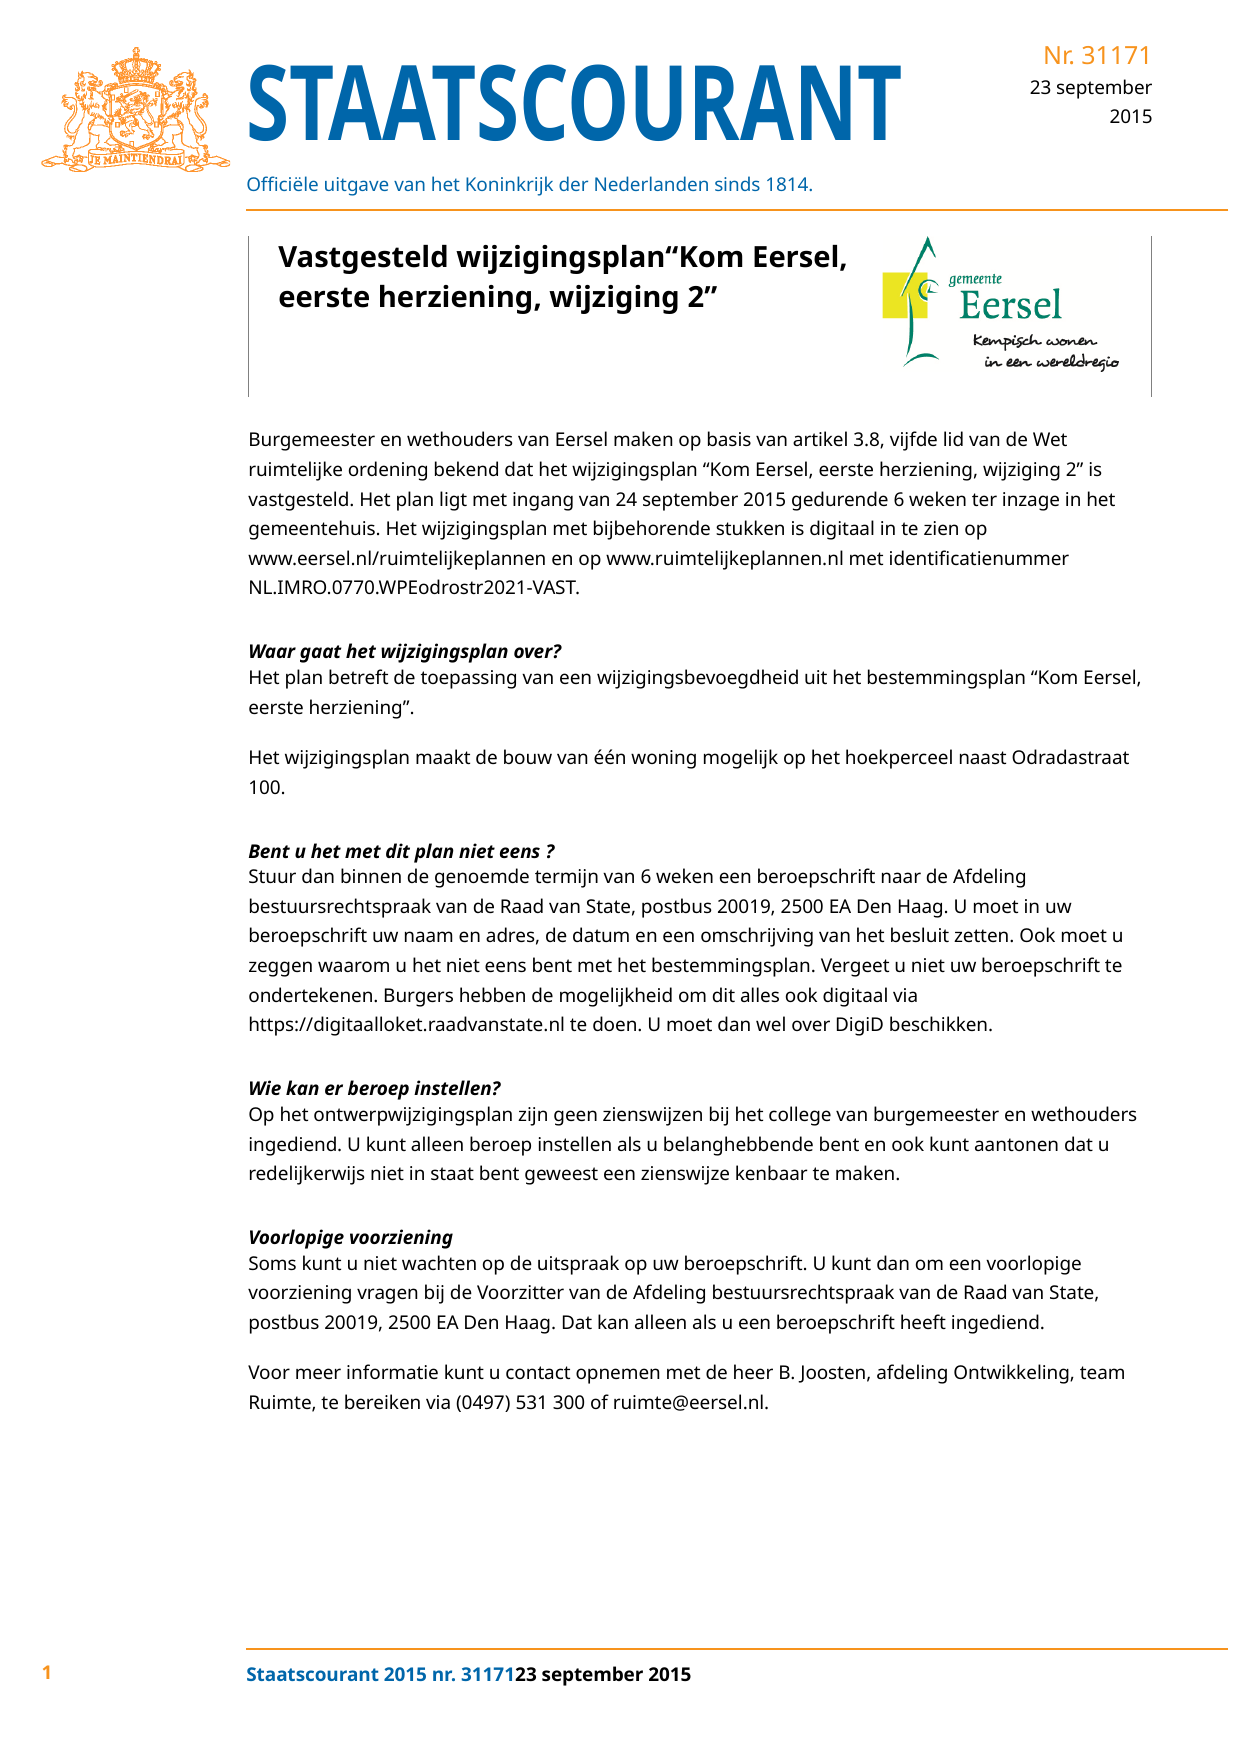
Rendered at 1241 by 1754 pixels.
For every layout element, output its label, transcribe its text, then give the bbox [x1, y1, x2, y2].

text Burgemeester en wethouders van Eersel maken op basis van artikel 3.8, vijfde lid van de Wet ruimtelijke ordening bekend dat het wijzigingsplan “Kom Eersel, eerste herziening, wijziging 2” is vastgesteld. Het plan ligt met ingang van 24 september 2015 gedurende 6 weken ter inzage in het gemeentehuis. Het wijzigingsplan met bijbehorende stukken is digitaal in te zien op www.eersel.nl/ruimtelijkeplannen en op www.ruimtelijkeplannen.nl met identificatienummer NL.IMRO.0770.WPEodrostr2021-VAST. [248, 427, 1152, 600]
picture [882, 236, 1119, 372]
picture [41, 47, 231, 172]
text Waar gaat het wijzigingsplan over? [248, 638, 1152, 664]
text Wie kan er beroep instellen? [248, 1075, 1152, 1101]
text Voor meer informatie kunt u contact opnemen met de heer B. Joosten, afdeling Ontwikkeling, team Ruimte, te bereiken via (0497) 531 300 of ruimte@eersel.nl. [248, 1359, 1152, 1415]
text Stuur dan binnen de genoemde termijn van 6 weken een beroepschrift naar de Afdeling bestuursrechtspraak van de Raad van State, postbus 20019, 2500 EA Den Haag. U moet in uw beroepschrift uw naam en adres, de datum en een omschrijving van het besluit zetten. Ook moet u zeggen waarom u het niet eens bent met het bestemmingsplan. Vergeet u niet uw beroepschrift te ondertekenen. Burgers hebben de mogelijkheid om dit alles ook digitaal via https://digitaalloket.raadvanstate.nl te doen. U moet dan wel over DigiD beschikken. [248, 863, 1152, 1037]
table_header Vastgesteld wijzigingsplan“Kom Eersel, eerste herziening, wijziging 2” [249, 236, 850, 397]
text Het wijzigingsplan maakt de bouw van één woning mogelijk op het hoekperceel naast Odradastraat 100. [248, 744, 1152, 799]
text Bent u het met dit plan niet eens ? [248, 838, 1152, 863]
text Voorlopige voorziening [248, 1224, 1152, 1250]
table_header [850, 236, 1151, 397]
text Soms kunt u niet wachten op de uitspraak op uw beroepschrift. U kunt dan om een voorlopige voorziening vragen bij de Voorzitter van de Afdeling bestuursrechtspraak van de Raad van State, postbus 20019, 2500 EA Den Haag. Dat kan alleen als u een beroepschrift heeft ingediend. [248, 1250, 1152, 1335]
text Op het ontwerpwijzigingsplan zijn geen zienswijzen bij het college van burgemeester en wethouders ingediend. U kunt alleen beroep instellen als u belanghebbende bent en ook kunt aantonen dat u redelijkerwijs niet in staat bent geweest een zienswijze kenbaar te maken. [248, 1101, 1152, 1186]
text Het plan betreft de toepassing van een wijzigingsbevoegdheid uit het bestemmingsplan “Kom Eersel, eerste herziening”. [248, 664, 1152, 719]
